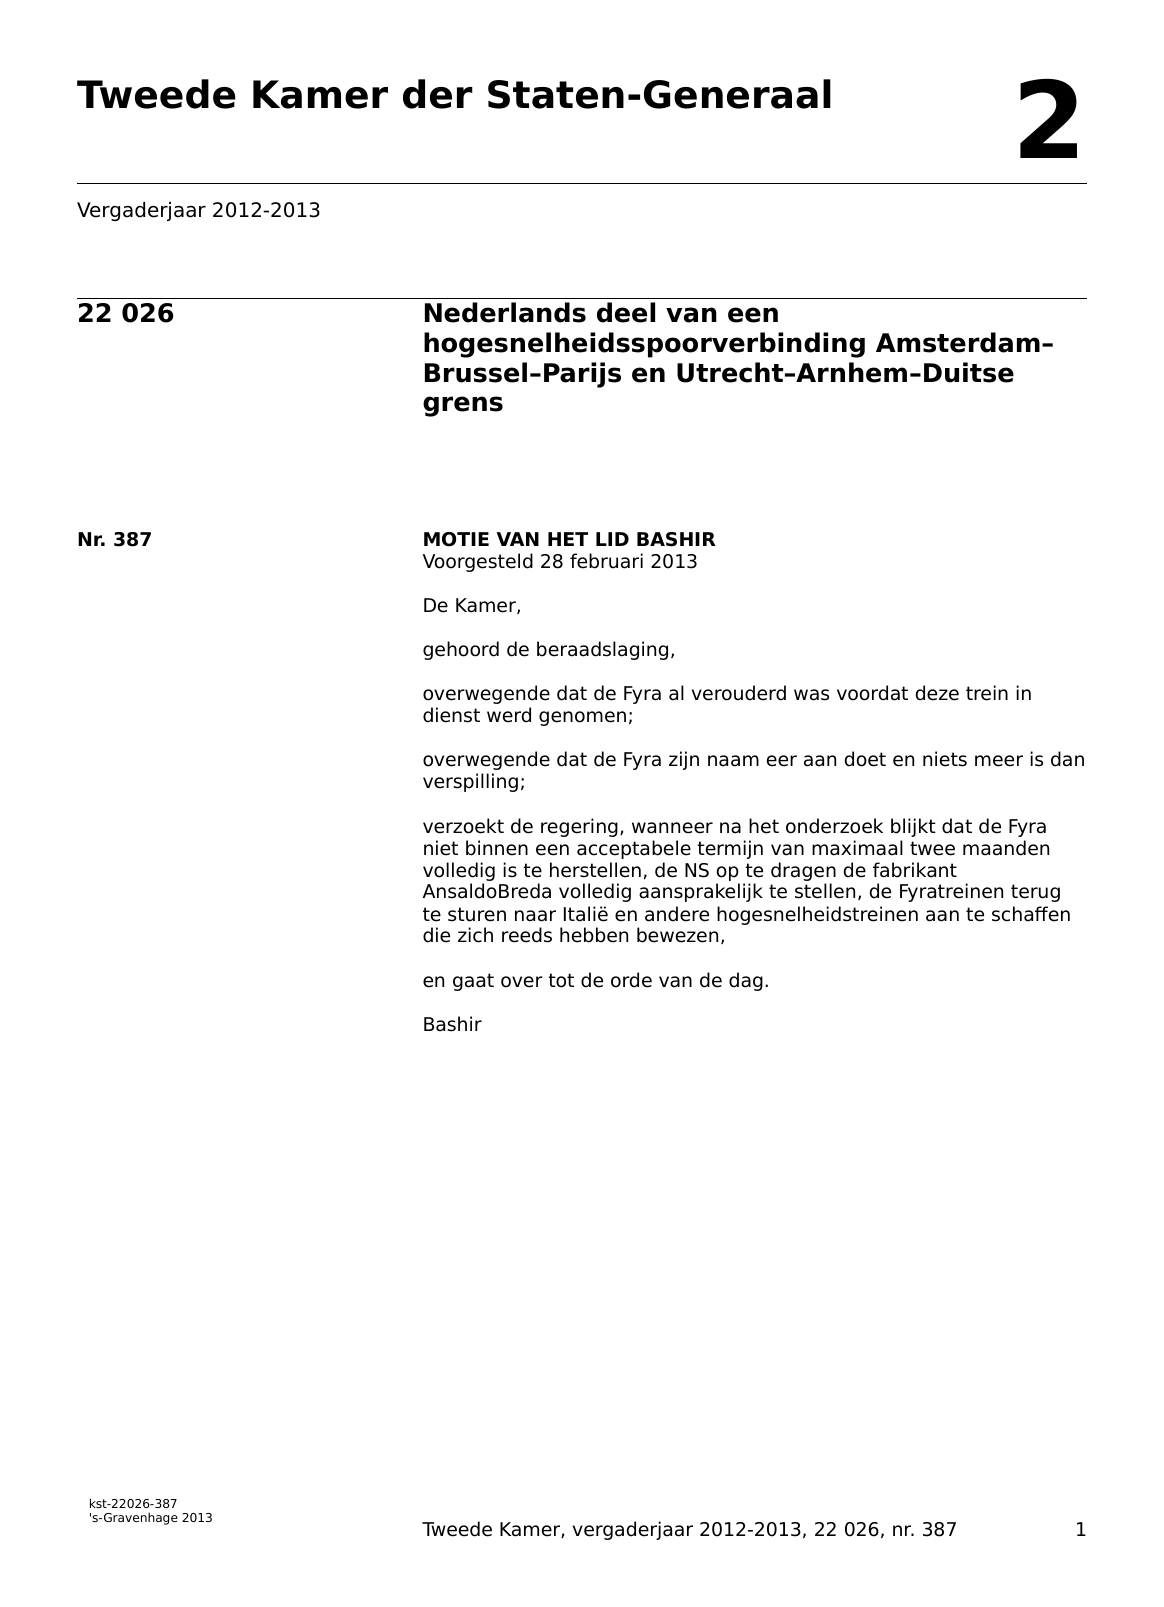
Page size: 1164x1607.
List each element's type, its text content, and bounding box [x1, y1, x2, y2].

text Voorgesteld 28 februari 2013 [422, 551, 1087, 573]
text overwegende dat de Fyra al verouderd was voordat deze trein in dienst werd genomen; [422, 683, 1087, 727]
text Bashir [422, 1014, 1087, 1036]
subtitle 22 026 Nederlands deel van een hogesnelheidsspoorverbinding Amsterdam–Brussel–Parijs en Utrecht–Arnhem–Duitse grens [77, 299, 1087, 418]
text 's-Gravenhage 2013 [88, 1511, 323, 1525]
table_cell Vergaderjaar 2012-2013 [77, 184, 1087, 298]
table_header Tweede Kamer der Staten-Generaal [77, 59, 886, 183]
text en gaat over tot de orde van de dag. [422, 969, 1087, 992]
text kst-22026-387 [88, 1497, 323, 1511]
subtitle Nr. 387 MOTIE VAN HET LID BASHIR [77, 529, 1087, 551]
table_header 2 [886, 59, 1087, 183]
text overwegende dat de Fyra zijn naam eer aan doet en niets meer is dan verspilling; [422, 749, 1087, 793]
text verzoekt de regering, wanneer na het onderzoek blijkt dat de Fyra niet binnen een acceptabele termijn van maximaal twee maanden volledig is te herstellen, de NS op te dragen de fabrikant AnsaldoBreda volledig aansprakelijk te stellen, de Fyratreinen terug te sturen naar Italië en andere hogesnelheidstreinen aan te schaffen die zich reeds hebben bewezen, [422, 816, 1087, 947]
text De Kamer, [422, 595, 1087, 617]
text gehoord de beraadslaging, [422, 639, 1087, 661]
